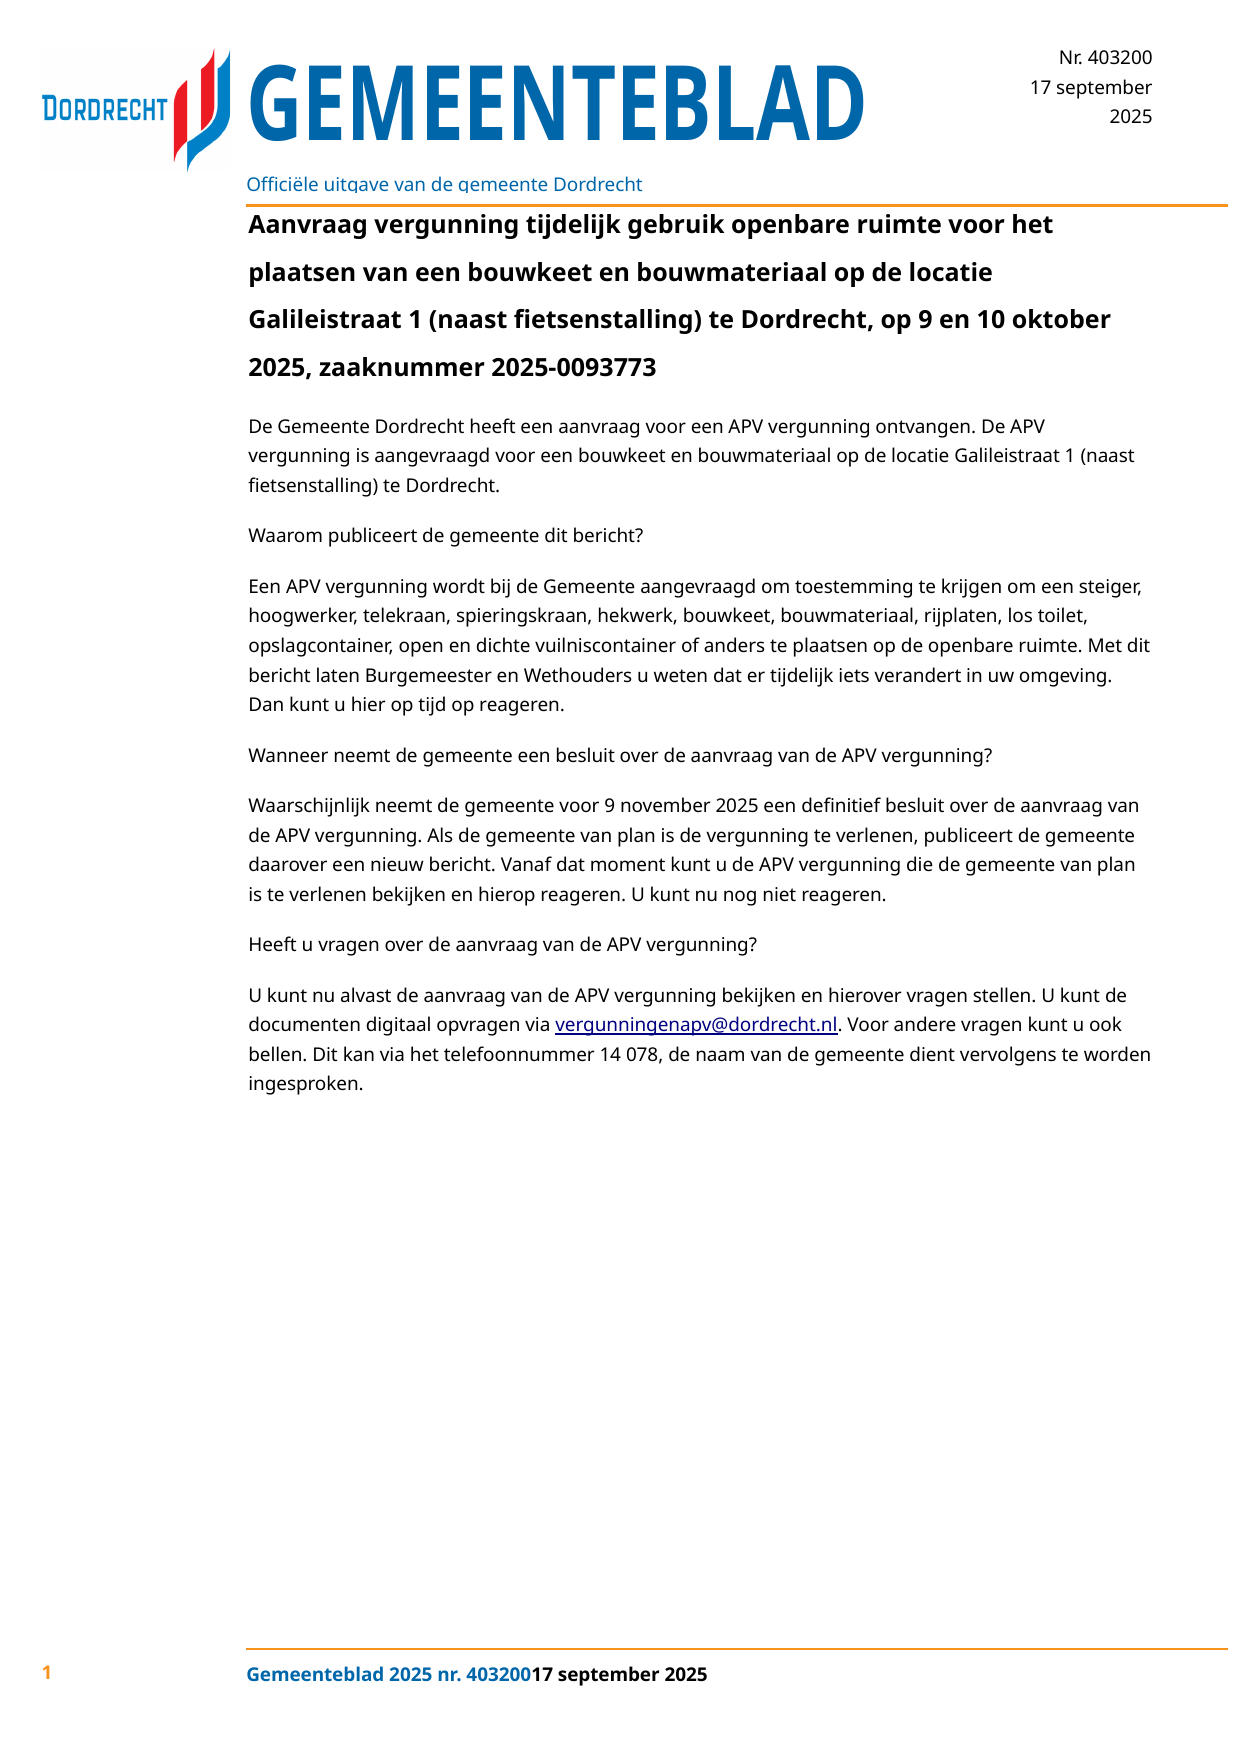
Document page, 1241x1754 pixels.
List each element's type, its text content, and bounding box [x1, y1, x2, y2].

text U kunt nu alvast de aanvraag van de APV vergunning bekijken en hierover vragen stellen. U kunt de documenten digitaal opvragen via vergunningenapv@dordrecht.nl. Voor andere vragen kunt u ook bellen. Dit kan via het telefoonnummer 14 078, de naam van de gemeente dient vervolgens te worden ingesproken. [248, 982, 1152, 1096]
text Heeft u vragen over de aanvraag van de APV vergunning? [248, 931, 1152, 957]
picture [41, 47, 231, 172]
text Aanvraag vergunning tijdelijk gebruik openbare ruimte voor het plaatsen van een bouwkeet en bouwmateriaal op de locatie Galileistraat 1 (naast fietsenstalling) te Dordrecht, op 9 en 10 oktober 2025, zaaknummer 2025-0093773 [248, 207, 1152, 384]
text Waarschijnlijk neemt de gemeente voor 9 november 2025 een definitief besluit over de aanvraag van de APV vergunning. Als de gemeente van plan is de vergunning te verlenen, publiceert de gemeente daarover een nieuw bericht. Vanaf dat moment kunt u de APV vergunning die de gemeente van plan is te verlenen bekijken en hierop reageren. U kunt nu nog niet reageren. [248, 792, 1152, 907]
text Waarom publiceert de gemeente dit bericht? [248, 523, 1152, 548]
text Een APV vergunning wordt bij de Gemeente aangevraagd om toestemming te krijgen om een steiger, hoogwerker, telekraan, spieringskraan, hekwerk, bouwkeet, bouwmateriaal, rijplaten, los toilet, opslagcontainer, open en dichte vuilniscontainer of anders te plaatsen op de openbare ruimte. Met dit bericht laten Burgemeester en Wethouders u weten dat er tijdelijk iets verandert in uw omgeving. Dan kunt u hier op tijd op reageren. [248, 573, 1152, 717]
text De Gemeente Dordrecht heeft een aanvraag voor een APV vergunning ontvangen. De APV vergunning is aangevraagd voor een bouwkeet en bouwmateriaal op de locatie Galileistraat 1 (naast fietsenstalling) te Dordrecht. [248, 413, 1152, 498]
text Wanneer neemt de gemeente een besluit over de aanvraag van de APV vergunning? [248, 742, 1152, 768]
